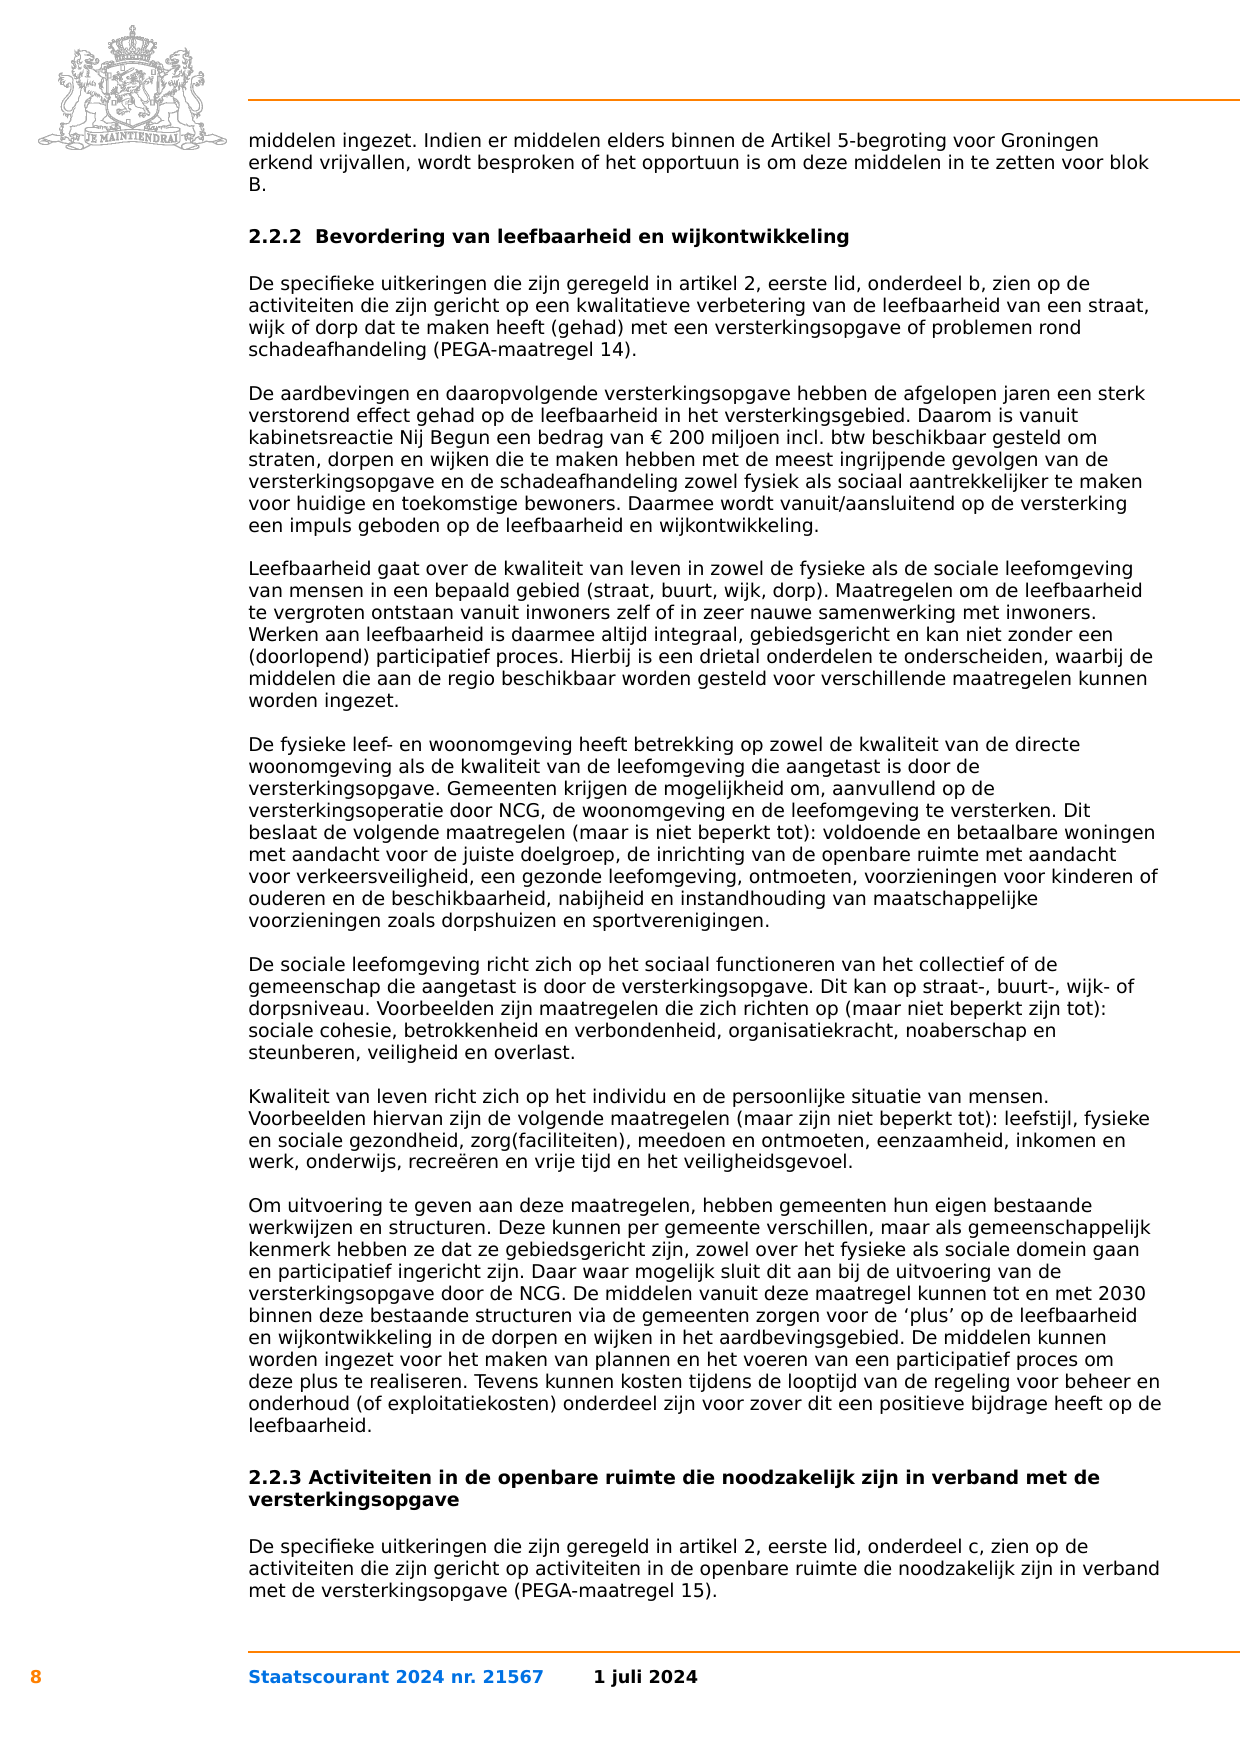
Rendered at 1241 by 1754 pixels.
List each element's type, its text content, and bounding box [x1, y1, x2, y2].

text De aardbevingen en daaropvolgende versterkingsopgave hebben de afgelopen jaren een sterk verstorend effect gehad op de leefbaarheid in het versterkingsgebied. Daarom is vanuit kabinetsreactie Nij Begun een bedrag van € 200 miljoen incl. btw beschikbaar gesteld om straten, dorpen en wijken die te maken hebben met de meest ingrijpende gevolgen van de versterkingsopgave en de schadeafhandeling zowel fysiek als sociaal aantrekkelijker te maken voor huidige en toekomstige bewoners. Daarmee wordt vanuit/aansluitend op de versterking een impuls geboden op de leefbaarheid en wijkontwikkeling. [248, 383, 1163, 536]
text middelen ingezet. Indien er middelen elders binnen de Artikel 5-begroting voor Groningen erkend vrijvallen, wordt besproken of het opportuun is om deze middelen in te zetten voor blok B. [248, 130, 1163, 196]
text De fysieke leef- en woonomgeving heeft betrekking op zowel de kwaliteit van de directe woonomgeving als de kwaliteit van de leefomgeving die aangetast is door de versterkingsopgave. Gemeenten krijgen de mogelijkheid om, aanvullend op de versterkingsoperatie door NCG, de woonomgeving en de leefomgeving te versterken. Dit beslaat de volgende maatregelen (maar is niet beperkt tot): voldoende en betaalbare woningen met aandacht voor de juiste doelgroep, de inrichting van de openbare ruimte met aandacht voor verkeersveiligheid, een gezonde leefomgeving, ontmoeten, voorzieningen voor kinderen of ouderen en de beschikbaarheid, nabijheid en instandhouding van maatschappelijke voorzieningen zoals dorpshuizen en sportverenigingen. [248, 734, 1163, 932]
subtitle 2.2.2 Bevordering van leefbaarheid en wijkontwikkeling [248, 226, 1163, 248]
text De specifieke uitkeringen die zijn geregeld in artikel 2, eerste lid, onderdeel b, zien op de activiteiten die zijn gericht op een kwalitatieve verbetering van de leefbaarheid van een straat, wijk of dorp dat te maken heeft (gehad) met een versterkingsopgave of problemen rond schadeafhandeling (PEGA-maatregel 14). [248, 273, 1163, 361]
subtitle 2.2.3 Activiteiten in de openbare ruimte die noodzakelijk zijn in verband met de versterkingsopgave [248, 1467, 1163, 1511]
text Om uitvoering te geven aan deze maatregelen, hebben gemeenten hun eigen bestaande werkwijzen en structuren. Deze kunnen per gemeente verschillen, maar als gemeenschappelijk kenmerk hebben ze dat ze gebiedsgericht zijn, zowel over het fysieke als sociale domein gaan en participatief ingericht zijn. Daar waar mogelijk sluit dit aan bij de uitvoering van de versterkingsopgave door de NCG. De middelen vanuit deze maatregel kunnen tot en met 2030 binnen deze bestaande structuren via de gemeenten zorgen voor de ‘plus’ op de leefbaarheid en wijkontwikkeling in de dorpen en wijken in het aardbevingsgebied. De middelen kunnen worden ingezet voor het maken van plannen en het voeren van een participatief proces om deze plus te realiseren. Tevens kunnen kosten tijdens de looptijd van de regeling voor beheer en onderhoud (of exploitatiekosten) onderdeel zijn voor zover dit een positieve bijdrage heeft op de leefbaarheid. [248, 1195, 1163, 1437]
text De specifieke uitkeringen die zijn geregeld in artikel 2, eerste lid, onderdeel c, zien op de activiteiten die zijn gericht op activiteiten in de openbare ruimte die noodzakelijk zijn in verband met de versterkingsopgave (PEGA-maatregel 15). [248, 1536, 1163, 1602]
text Leefbaarheid gaat over de kwaliteit van leven in zowel de fysieke als de sociale leefomgeving van mensen in een bepaald gebied (straat, buurt, wijk, dorp). Maatregelen om de leefbaarheid te vergroten ontstaan vanuit inwoners zelf of in zeer nauwe samenwerking met inwoners. Werken aan leefbaarheid is daarmee altijd integraal, gebiedsgericht en kan niet zonder een (doorlopend) participatief proces. Hierbij is een drietal onderdelen te onderscheiden, waarbij de middelen die aan de regio beschikbaar worden gesteld voor verschillende maatregelen kunnen worden ingezet. [248, 558, 1163, 712]
text Kwaliteit van leven richt zich op het individu en de persoonlijke situatie van mensen. Voorbeelden hiervan zijn de volgende maatregelen (maar zijn niet beperkt tot): leefstijl, fysieke en sociale gezondheid, zorg(faciliteiten), meedoen en ontmoeten, eenzaamheid, inkomen en werk, onderwijs, recreëren en vrije tijd en het veiligheidsgevoel. [248, 1086, 1163, 1173]
picture [38, 25, 227, 150]
text De sociale leefomgeving richt zich op het sociaal functioneren van het collectief of de gemeenschap die aangetast is door de versterkingsopgave. Dit kan op straat-, buurt-, wijk- of dorpsniveau. Voorbeelden zijn maatregelen die zich richten op (maar niet beperkt zijn tot): sociale cohesie, betrokkenheid en verbondenheid, organisatiekracht, noaberschap en steunberen, veiligheid en overlast. [248, 954, 1163, 1064]
